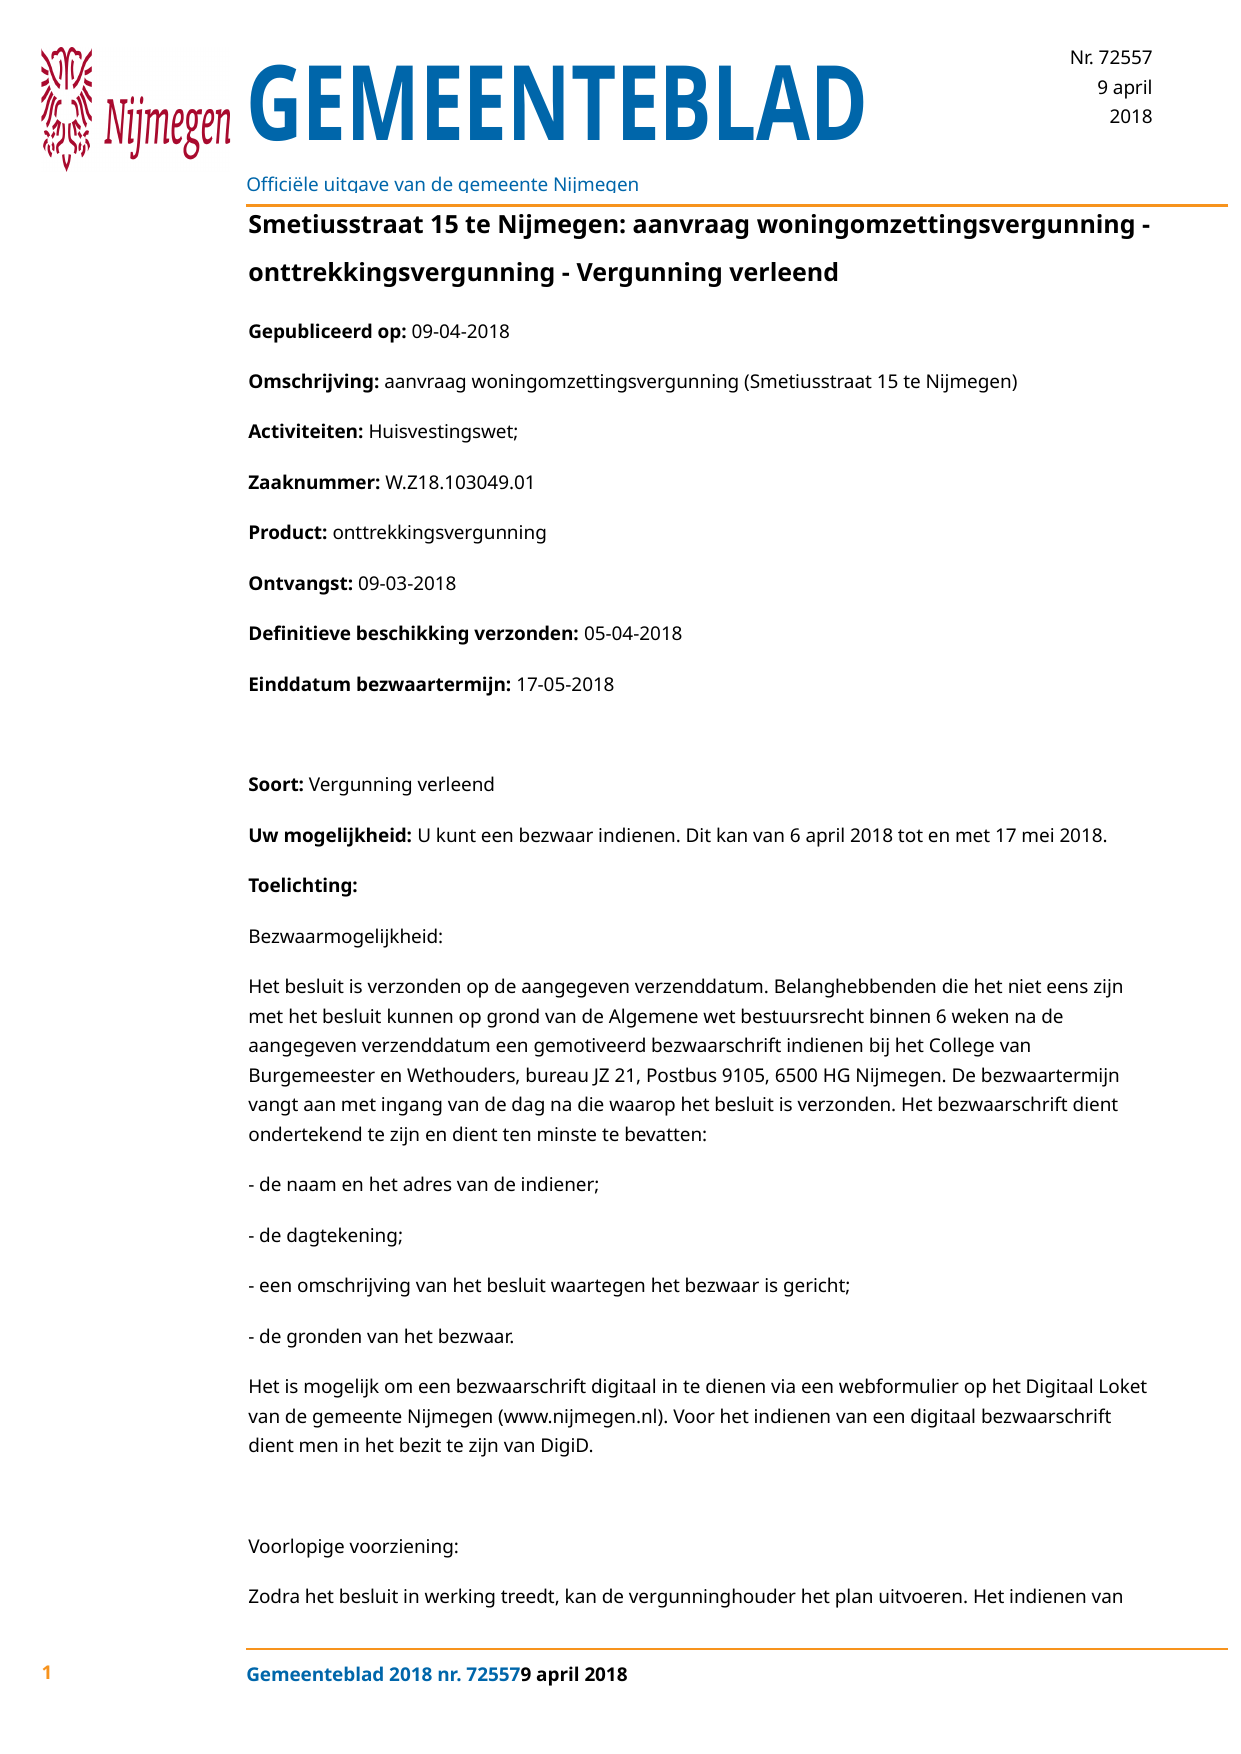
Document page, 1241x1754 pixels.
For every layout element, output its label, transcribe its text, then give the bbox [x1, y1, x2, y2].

text Einddatum bezwaartermijn: 17-05-2018 [248, 671, 1152, 697]
picture [41, 47, 231, 172]
text Omschrijving: aanvraag woningomzettingsvergunning (Smetiusstraat 15 te Nijmegen) [248, 368, 1152, 394]
text Het besluit is verzonden op de aangegeven verzenddatum. Belanghebbenden die het niet eens zijn met het besluit kunnen op grond van de Algemene wet bestuursrecht binnen 6 weken na de aangegeven verzenddatum een gemotiveerd bezwaarschrift indienen bij het College van Burgemeester en Wethouders, bureau JZ 21, Postbus 9105, 6500 HG Nijmegen. De bezwaartermijn vangt aan met ingang van de dag na die waarop het besluit is verzonden. Het bezwaarschrift dient ondertekend te zijn en dient ten minste te bevatten: [248, 973, 1152, 1147]
text Uw mogelijkheid: U kunt een bezwaar indienen. Dit kan van 6 april 2018 tot en met 17 mei 2018. [248, 822, 1152, 848]
text Definitieve beschikking verzonden: 05-04-2018 [248, 620, 1152, 646]
text - de naam en het adres van de indiener; [248, 1172, 1152, 1197]
text Ontvangst: 09-03-2018 [248, 570, 1152, 596]
text Bezwaarmogelijkheid: [248, 923, 1152, 949]
text Het is mogelijk om een bezwaarschrift digitaal in te dienen via een webformulier op het Digitaal Loket van de gemeente Nijmegen (www.nijmegen.nl). Voor het indienen van een digitaal bezwaarschrift dient men in het bezit te zijn van DigiD. [248, 1373, 1152, 1458]
text - de dagtekening; [248, 1222, 1152, 1248]
text Product: onttrekkingsvergunning [248, 519, 1152, 545]
text Voorlopige voorziening: [248, 1533, 1152, 1559]
text - de gronden van het bezwaar. [248, 1323, 1152, 1349]
text Toelichting: [248, 872, 1152, 898]
text Smetiusstraat 15 te Nijmegen: aanvraag woningomzettingsvergunning - onttrekkingsvergunning - Vergunning verleend [248, 207, 1152, 288]
text Zodra het besluit in werking treedt, kan de vergunninghouder het plan uitvoeren. Het indienen van [248, 1584, 1152, 1609]
text Activiteiten: Huisvestingswet; [248, 419, 1152, 444]
text Gepubliceerd op: 09-04-2018 [248, 318, 1152, 344]
text Zaaknummer: W.Z18.103049.01 [248, 469, 1152, 495]
text - een omschrijving van het besluit waartegen het bezwaar is gericht; [248, 1272, 1152, 1298]
text Soort: Vergunning verleend [248, 772, 1152, 797]
